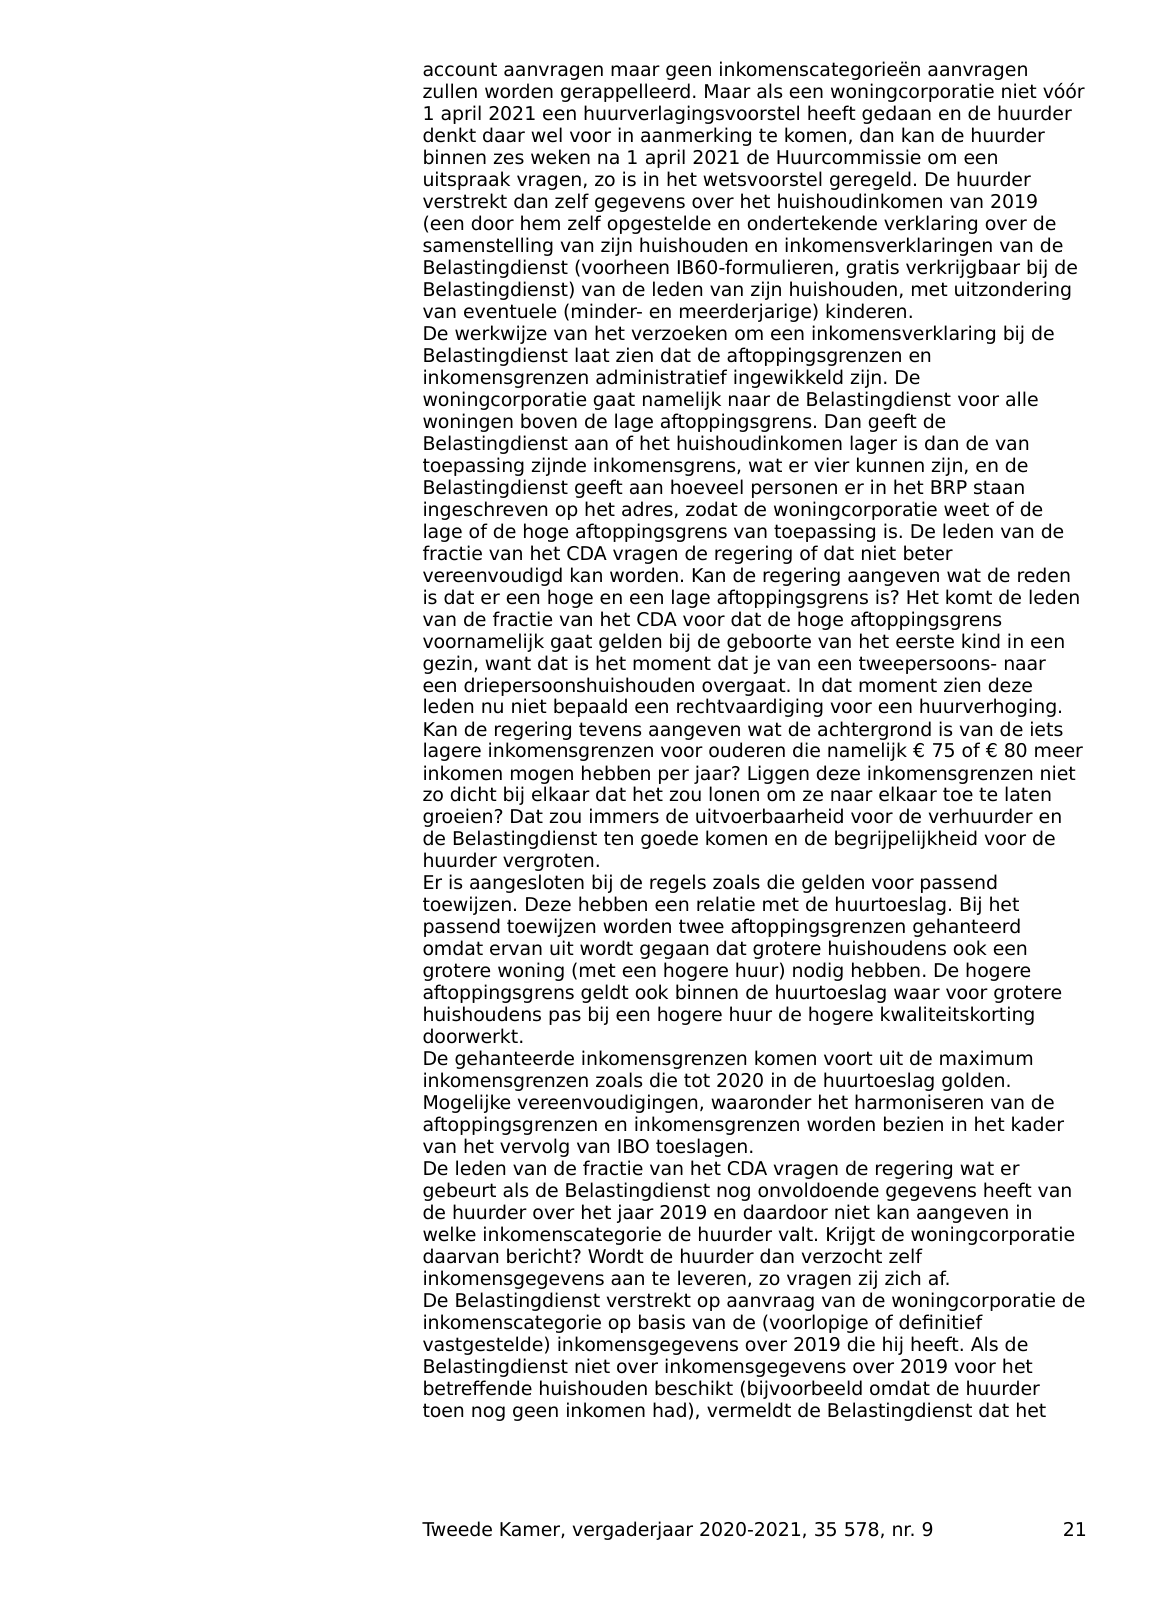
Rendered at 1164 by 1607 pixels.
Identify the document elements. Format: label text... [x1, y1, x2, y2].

text Er is aangesloten bij de regels zoals die gelden voor passend toewijzen. Deze hebben een relatie met de huurtoeslag. Bij het passend toewijzen worden twee aftoppingsgrenzen gehanteerd omdat ervan uit wordt gegaan dat grotere huishoudens ook een grotere woning (met een hogere huur) nodig hebben. De hogere aftoppingsgrens geldt ook binnen de huurtoeslag waar voor grotere huishoudens pas bij een hogere huur de hogere kwaliteitskorting doorwerkt. [422, 872, 1087, 1048]
text De Belastingdienst verstrekt op aanvraag van de woningcorporatie de inkomenscategorie op basis van de (voorlopige of definitief vastgestelde) inkomensgegevens over 2019 die hij heeft. Als de Belastingdienst niet over inkomensgegevens over 2019 voor het betreffende huishouden beschikt (bijvoorbeeld omdat de huurder toen nog geen inkomen had), vermeldt de Belastingdienst dat het [422, 1290, 1087, 1422]
text De gehanteerde inkomensgrenzen komen voort uit de maximum inkomensgrenzen zoals die tot 2020 in de huurtoeslag golden. Mogelijke vereenvoudigingen, waaronder het harmoniseren van de aftoppingsgrenzen en inkomensgrenzen worden bezien in het kader van het vervolg van IBO toeslagen. [422, 1048, 1087, 1158]
text account aanvragen maar geen inkomenscategorieën aanvragen zullen worden gerappelleerd. Maar als een woningcorporatie niet vóór 1 april 2021 een huurverlagingsvoorstel heeft gedaan en de huurder denkt daar wel voor in aanmerking te komen, dan kan de huurder binnen zes weken na 1 april 2021 de Huurcommissie om een uitspraak vragen, zo is in het wetsvoorstel geregeld. De huurder verstrekt dan zelf gegevens over het huishoudinkomen van 2019 (een door hem zelf opgestelde en ondertekende verklaring over de samenstelling van zijn huishouden en inkomensverklaringen van de Belastingdienst (voorheen IB60-formulieren, gratis verkrijgbaar bij de Belastingdienst) van de leden van zijn huishouden, met uitzondering van eventuele (minder- en meerderjarige) kinderen. [422, 59, 1087, 323]
text De werkwijze van het verzoeken om een inkomensverklaring bij de Belastingdienst laat zien dat de aftoppingsgrenzen en inkomensgrenzen administratief ingewikkeld zijn. De woningcorporatie gaat namelijk naar de Belastingdienst voor alle woningen boven de lage aftoppingsgrens. Dan geeft de Belastingdienst aan of het huishoudinkomen lager is dan de van toepassing zijnde inkomensgrens, wat er vier kunnen zijn, en de Belastingdienst geeft aan hoeveel personen er in het BRP staan ingeschreven op het adres, zodat de woningcorporatie weet of de lage of de hoge aftoppingsgrens van toepassing is. De leden van de fractie van het CDA vragen de regering of dat niet beter vereenvoudigd kan worden. Kan de regering aangeven wat de reden is dat er een hoge en een lage aftoppingsgrens is? Het komt de leden van de fractie van het CDA voor dat de hoge aftoppingsgrens voornamelijk gaat gelden bij de geboorte van het eerste kind in een gezin, want dat is het moment dat je van een tweepersoons- naar een driepersoonshuishouden overgaat. In dat moment zien deze leden nu niet bepaald een rechtvaardiging voor een huurverhoging. Kan de regering tevens aangeven wat de achtergrond is van de iets lagere inkomensgrenzen voor ouderen die namelijk € 75 of € 80 meer inkomen mogen hebben per jaar? Liggen deze inkomensgrenzen niet zo dicht bij elkaar dat het zou lonen om ze naar elkaar toe te laten groeien? Dat zou immers de uitvoerbaarheid voor de verhuurder en de Belastingdienst ten goede komen en de begrijpelijkheid voor de huurder vergroten. [422, 323, 1087, 872]
text De leden van de fractie van het CDA vragen de regering wat er gebeurt als de Belastingdienst nog onvoldoende gegevens heeft van de huurder over het jaar 2019 en daardoor niet kan aangeven in welke inkomenscategorie de huurder valt. Krijgt de woningcorporatie daarvan bericht? Wordt de huurder dan verzocht zelf inkomensgegevens aan te leveren, zo vragen zij zich af. [422, 1158, 1087, 1290]
